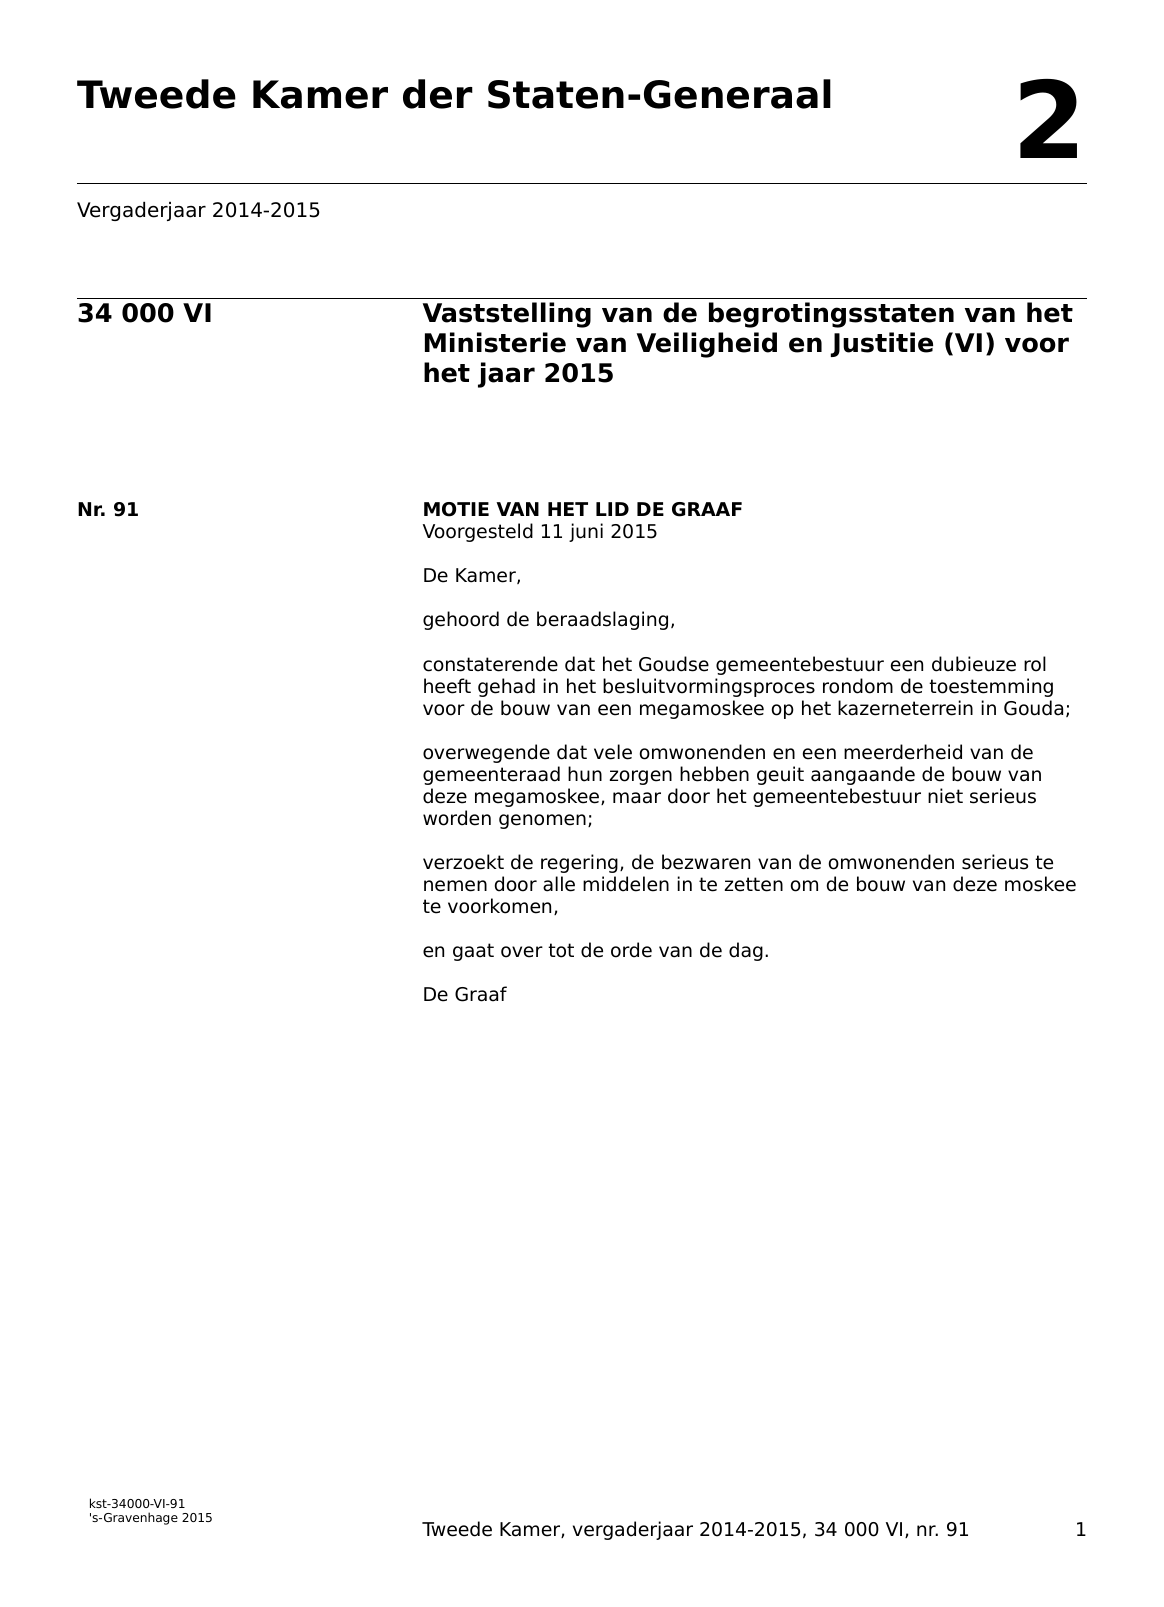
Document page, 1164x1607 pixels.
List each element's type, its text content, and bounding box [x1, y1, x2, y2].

text verzoekt de regering, de bezwaren van de omwonenden serieus te nemen door alle middelen in te zetten om de bouw van deze moskee te voorkomen, [422, 852, 1087, 918]
text constaterende dat het Goudse gemeentebestuur een dubieuze rol heeft gehad in het besluitvormingsproces rondom de toestemming voor de bouw van een megamoskee op het kazerneterrein in Gouda; [422, 653, 1087, 719]
text De Graaf [422, 984, 1087, 1006]
subtitle 34 000 VI Vaststelling van de begrotingsstaten van het Ministerie van Veiligheid en Justitie (VI) voor het jaar 2015 [77, 299, 1087, 388]
text gehoord de beraadslaging, [422, 609, 1087, 631]
text kst-34000-VI-91 [88, 1497, 323, 1511]
text en gaat over tot de orde van de dag. [422, 940, 1087, 962]
table_header 2 [886, 59, 1087, 183]
table_header Tweede Kamer der Staten-Generaal [77, 59, 886, 183]
text De Kamer, [422, 565, 1087, 587]
text overwegende dat vele omwonenden en een meerderheid van de gemeenteraad hun zorgen hebben geuit aangaande de bouw van deze megamoskee, maar door het gemeentebestuur niet serieus worden genomen; [422, 742, 1087, 829]
text 's-Gravenhage 2015 [88, 1511, 323, 1525]
table_cell Vergaderjaar 2014-2015 [77, 184, 1087, 298]
text Voorgesteld 11 juni 2015 [422, 521, 1087, 543]
subtitle Nr. 91 MOTIE VAN HET LID DE GRAAF [77, 499, 1087, 521]
